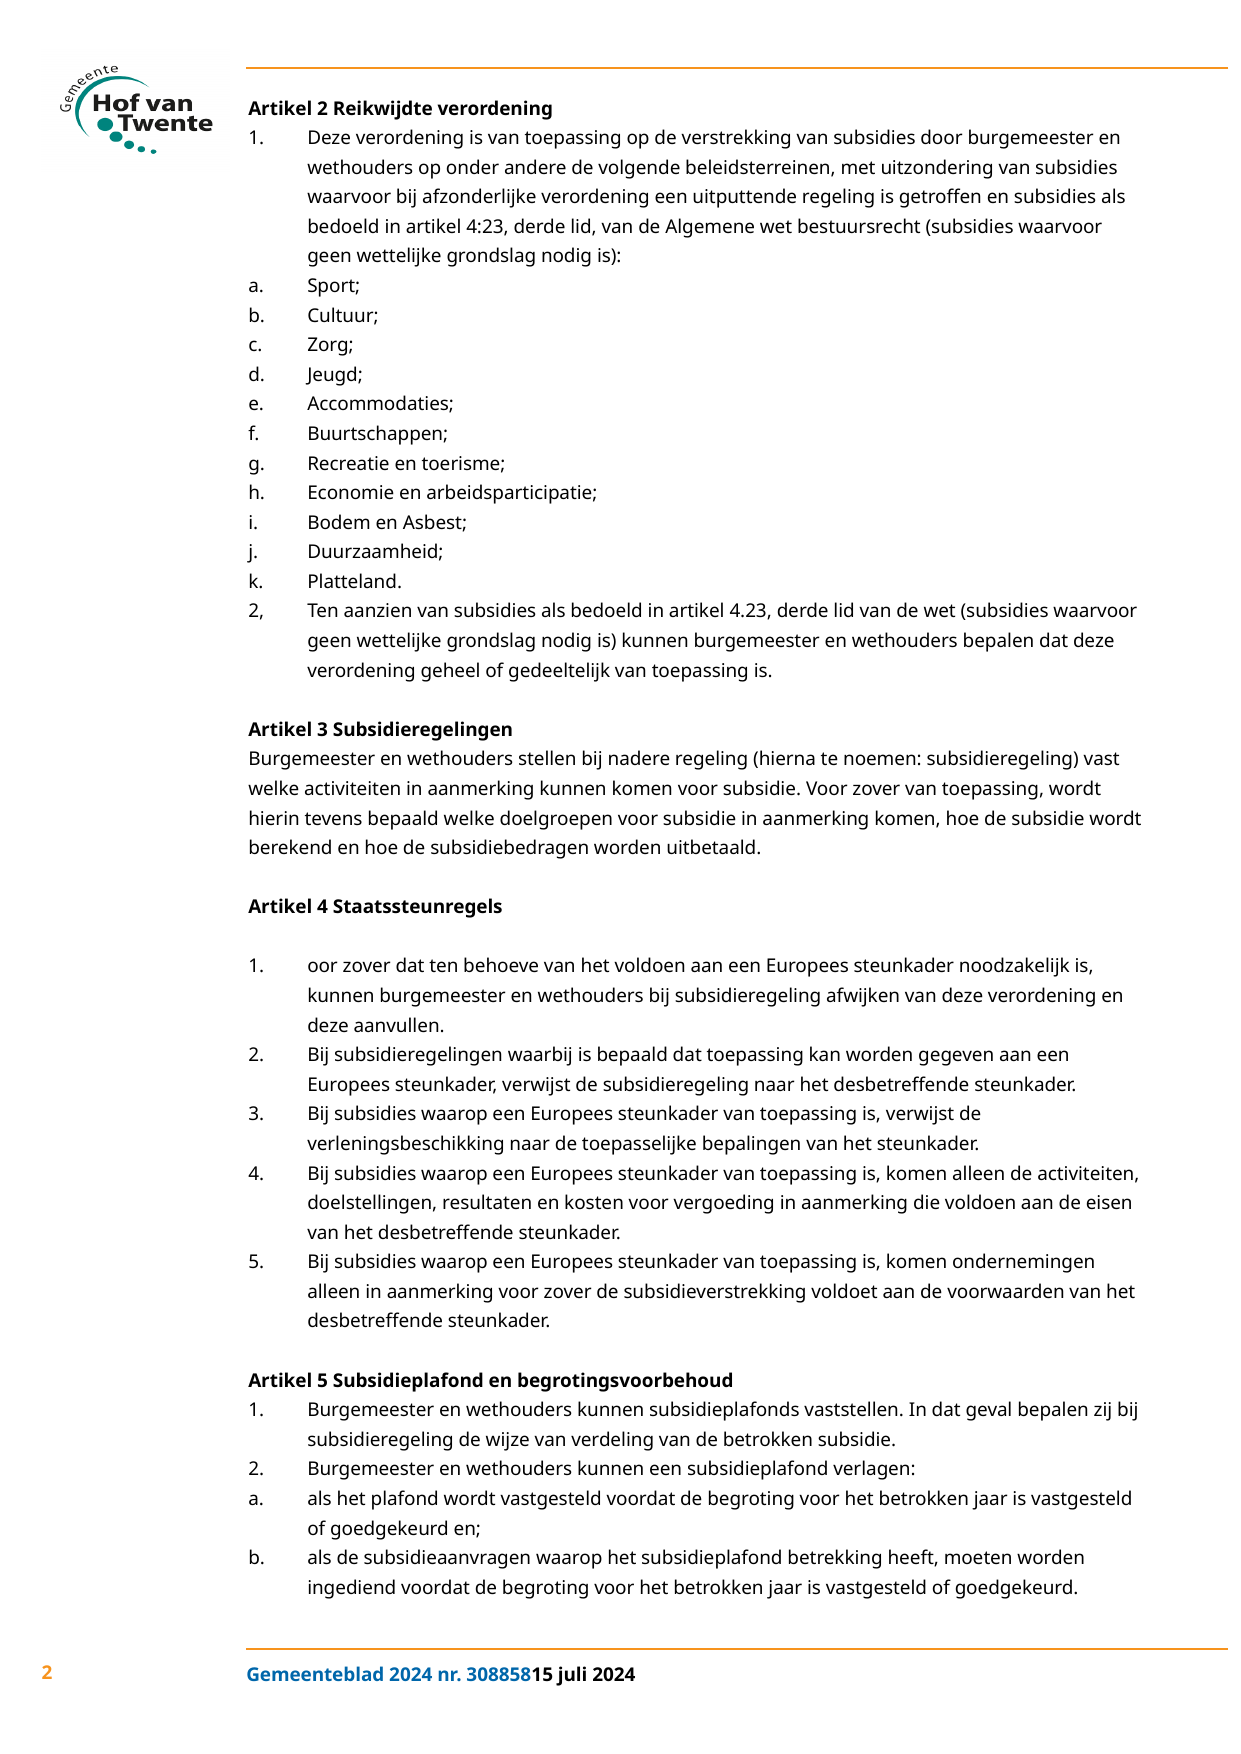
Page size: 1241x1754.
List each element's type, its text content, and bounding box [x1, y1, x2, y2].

list Economie en arbeidsparticipatie; [248, 479, 1152, 505]
text Artikel 4 Staatssteunregels [248, 893, 1152, 919]
list Burgemeester en wethouders kunnen subsidieplafonds vaststellen. In dat geval bepalen zij bij subsidieregeling de wijze van verdeling van de betrokken subsidie. [248, 1396, 1152, 1452]
list Duurzaamheid; [248, 538, 1152, 564]
list Deze verordening is van toepassing op de verstrekking van subsidies door burgemeester en wethouders op onder andere de volgende beleidsterreinen, met uitzondering van subsidies waarvoor bij afzonderlijke verordening een uitputtende regeling is getroffen en subsidies als bedoeld in artikel 4:23, derde lid, van de Algemene wet bestuursrecht (subsidies waarvoor geen wettelijke grondslag nodig is): [248, 124, 1152, 268]
list Bij subsidies waarop een Europees steunkader van toepassing is, verwijst de verleningsbeschikking naar de toepasselijke bepalingen van het steunkader. [248, 1101, 1152, 1156]
list Bij subsidieregelingen waarbij is bepaald dat toepassing kan worden gegeven aan een Europees steunkader, verwijst de subsidieregeling naar het desbetreffende steunkader. [248, 1041, 1152, 1097]
list Cultuur; [248, 302, 1152, 328]
list Zorg; [248, 331, 1152, 357]
list Bij subsidies waarop een Europees steunkader van toepassing is, komen alleen de activiteiten, doelstellingen, resultaten en kosten voor vergoeding in aanmerking die voldoen aan de eisen van het desbetreffende steunkader. [248, 1160, 1152, 1245]
list als de subsidieaanvragen waarop het subsidieplafond betrekking heeft, moeten worden ingediend voordat de begroting voor het betrokken jaar is vastgesteld of goedgekeurd. [248, 1544, 1152, 1600]
list Buurtschappen; [248, 420, 1152, 446]
list Bodem en Asbest; [248, 509, 1152, 535]
text Artikel 3 Subsidieregelingen [248, 716, 1152, 742]
list Ten aanzien van subsidies als bedoeld in artikel 4.23, derde lid van de wet (subsidies waarvoor geen wettelijke grondslag nodig is) kunnen burgemeester en wethouders bepalen dat deze verordening geheel of gedeeltelijk van toepassing is. [248, 598, 1152, 683]
text Artikel 2 Reikwijdte verordening [248, 95, 1152, 121]
list als het plafond wordt vastgesteld voordat de begroting voor het betrokken jaar is vastgesteld of goedgekeurd en; [248, 1485, 1152, 1541]
list Bij subsidies waarop een Europees steunkader van toepassing is, komen ondernemingen alleen in aanmerking voor zover de subsidieverstrekking voldoet aan de voorwaarden van het desbetreffende steunkader. [248, 1248, 1152, 1333]
list oor zover dat ten behoeve van het voldoen aan een Europees steunkader noodzakelijk is, kunnen burgemeester en wethouders bij subsidieregeling afwijken van deze verordening en deze aanvullen. [248, 953, 1152, 1038]
list Sport; [248, 272, 1152, 298]
list Jeugd; [248, 361, 1152, 387]
list Platteland. [248, 568, 1152, 594]
list Accommodaties; [248, 391, 1152, 416]
text Artikel 5 Subsidieplafond en begrotingsvoorbehoud [248, 1367, 1152, 1393]
text Burgemeester en wethouders stellen bij nadere regeling (hierna te noemen: subsidieregeling) vast welke activiteiten in aanmerking kunnen komen voor subsidie. Voor zover van toepassing, wordt hierin tevens bepaald welke doelgroepen voor subsidie in aanmerking komen, hoe de subsidie wordt berekend en hoe de subsidiebedragen worden uitbetaald. [248, 746, 1152, 860]
list Recreatie en toerisme; [248, 450, 1152, 476]
picture [41, 47, 231, 172]
list Burgemeester en wethouders kunnen een subsidieplafond verlagen: [248, 1456, 1152, 1481]
